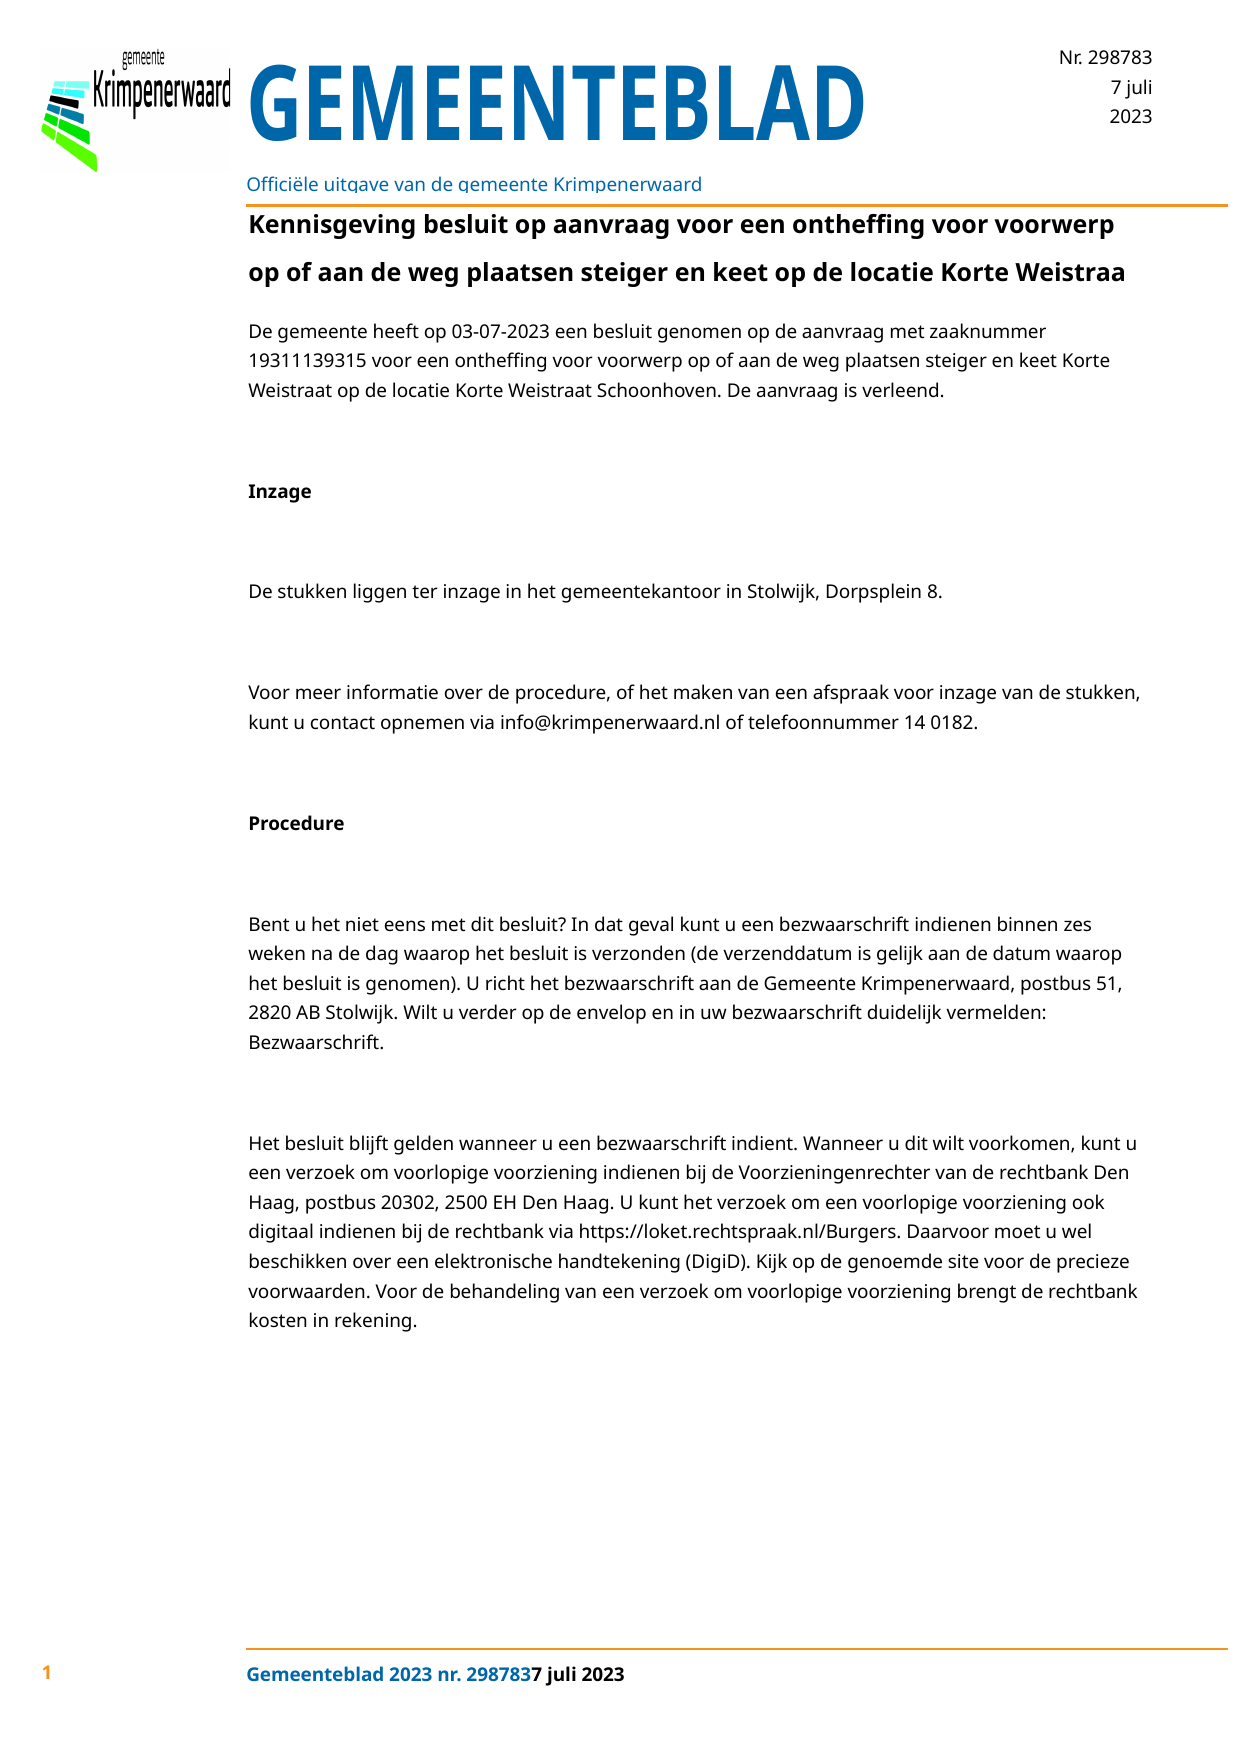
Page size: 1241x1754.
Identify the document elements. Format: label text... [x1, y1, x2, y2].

text Kennisgeving besluit op aanvraag voor een ontheffing voor voorwerp op of aan de weg plaatsen steiger en keet op de locatie Korte Weistraa [248, 207, 1152, 288]
text De stukken liggen ter inzage in het gemeentekantoor in Stolwijk, Dorpsplein 8. [248, 579, 1152, 604]
picture [41, 47, 231, 172]
text Het besluit blijft gelden wanneer u een bezwaarschrift indient. Wanneer u dit wilt voorkomen, kunt u een verzoek om voorlopige voorziening indienen bij de Voorzieningenrechter van de rechtbank Den Haag, postbus 20302, 2500 EH Den Haag. U kunt het verzoek om een voorlopige voorziening ook digitaal indienen bij de rechtbank via https://loket.rechtspraak.nl/Burgers. Daarvoor moet u wel beschikken over een elektronische handtekening (DigiD). Kijk op de genoemde site voor de precieze voorwaarden. Voor de behandeling van een verzoek om voorlopige voorziening brengt de rechtbank kosten in rekening. [248, 1130, 1152, 1333]
text Procedure [248, 810, 1152, 836]
text Inzage [248, 478, 1152, 504]
text Voor meer informatie over de procedure, of het maken van een afspraak voor inzage van de stukken, kunt u contact opnemen via info@krimpenerwaard.nl of telefoonnummer 14 0182. [248, 679, 1152, 735]
text De gemeente heeft op 03-07-2023 een besluit genomen op de aanvraag met zaaknummer 19311139315 voor een ontheffing voor voorwerp op of aan de weg plaatsen steiger en keet Korte Weistraat op de locatie Korte Weistraat Schoonhoven. De aanvraag is verleend. [248, 318, 1152, 403]
text Bent u het niet eens met dit besluit? In dat geval kunt u een bezwaarschrift indienen binnen zes weken na de dag waarop het besluit is verzonden (de verzenddatum is gelijk aan de datum waarop het besluit is genomen). U richt het bezwaarschrift aan de Gemeente Krimpenerwaard, postbus 51, 2820 AB Stolwijk. Wilt u verder op de envelop en in uw bezwaarschrift duidelijk vermelden: Bezwaarschrift. [248, 911, 1152, 1055]
